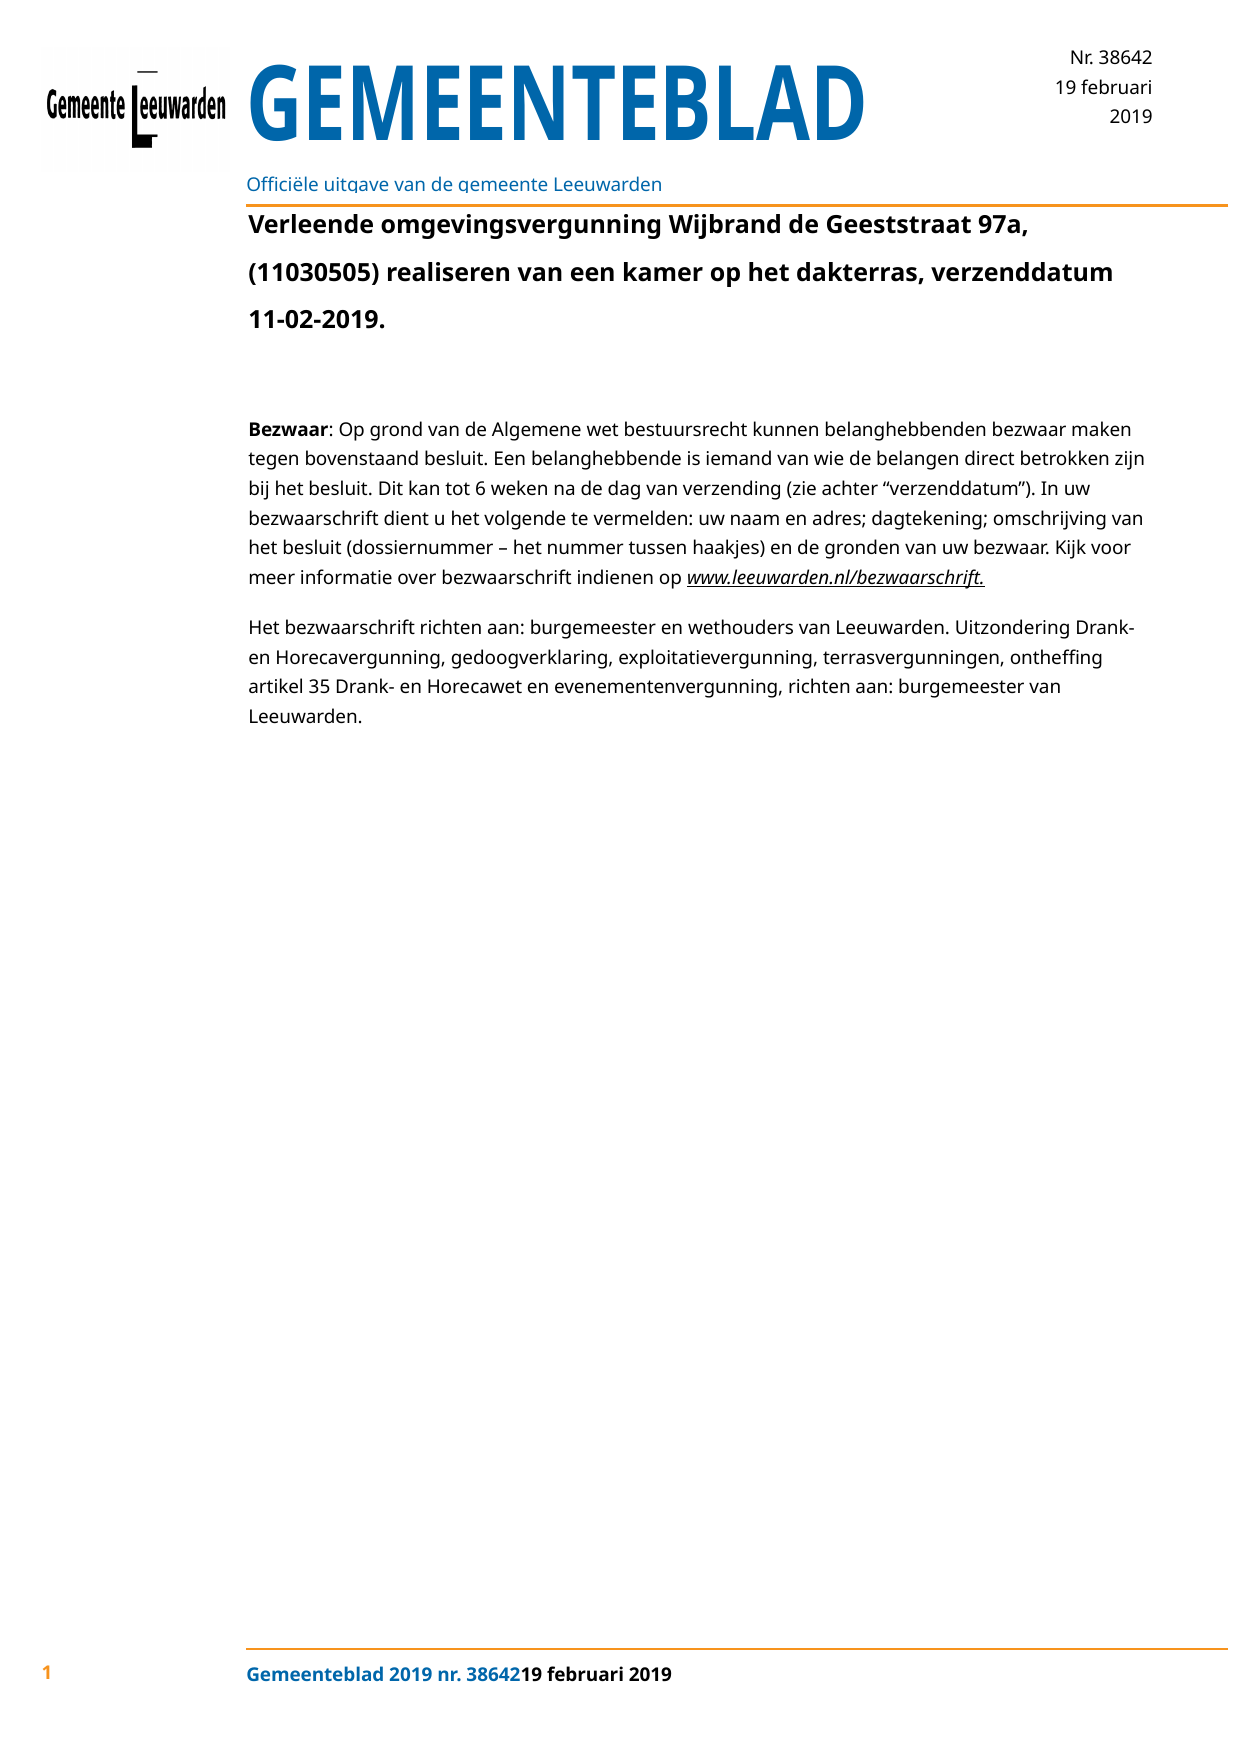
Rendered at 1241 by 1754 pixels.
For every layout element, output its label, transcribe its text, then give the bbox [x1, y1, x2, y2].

text Bezwaar: Op grond van de Algemene wet bestuursrecht kunnen belanghebbenden bezwaar maken tegen bovenstaand besluit. Een belanghebbende is iemand van wie de belangen direct betrokken zijn bij het besluit. Dit kan tot 6 weken na de dag van verzending (zie achter “verzenddatum”). In uw bezwaarschrift dient u het volgende te vermelden: uw naam en adres; dagtekening; omschrijving van het besluit (dossiernummer – het nummer tussen haakjes) en de gronden van uw bezwaar. Kijk voor meer informatie over bezwaarschrift indienen op www.leeuwarden.nl/bezwaarschrift. [248, 416, 1152, 589]
picture [41, 47, 231, 172]
text Verleende omgevingsvergunning Wijbrand de Geeststraat 97a, (11030505) realiseren van een kamer op het dakterras, verzenddatum 11-02-2019. [248, 207, 1152, 336]
text Het bezwaarschrift richten aan: burgemeester en wethouders van Leeuwarden. Uitzondering Drank- en Horecavergunning, gedoogverklaring, exploitatievergunning, terrasvergunningen, ontheffing artikel 35 Drank- en Horecawet en evenementenvergunning, richten aan: burgemeester van Leeuwarden. [248, 614, 1152, 729]
